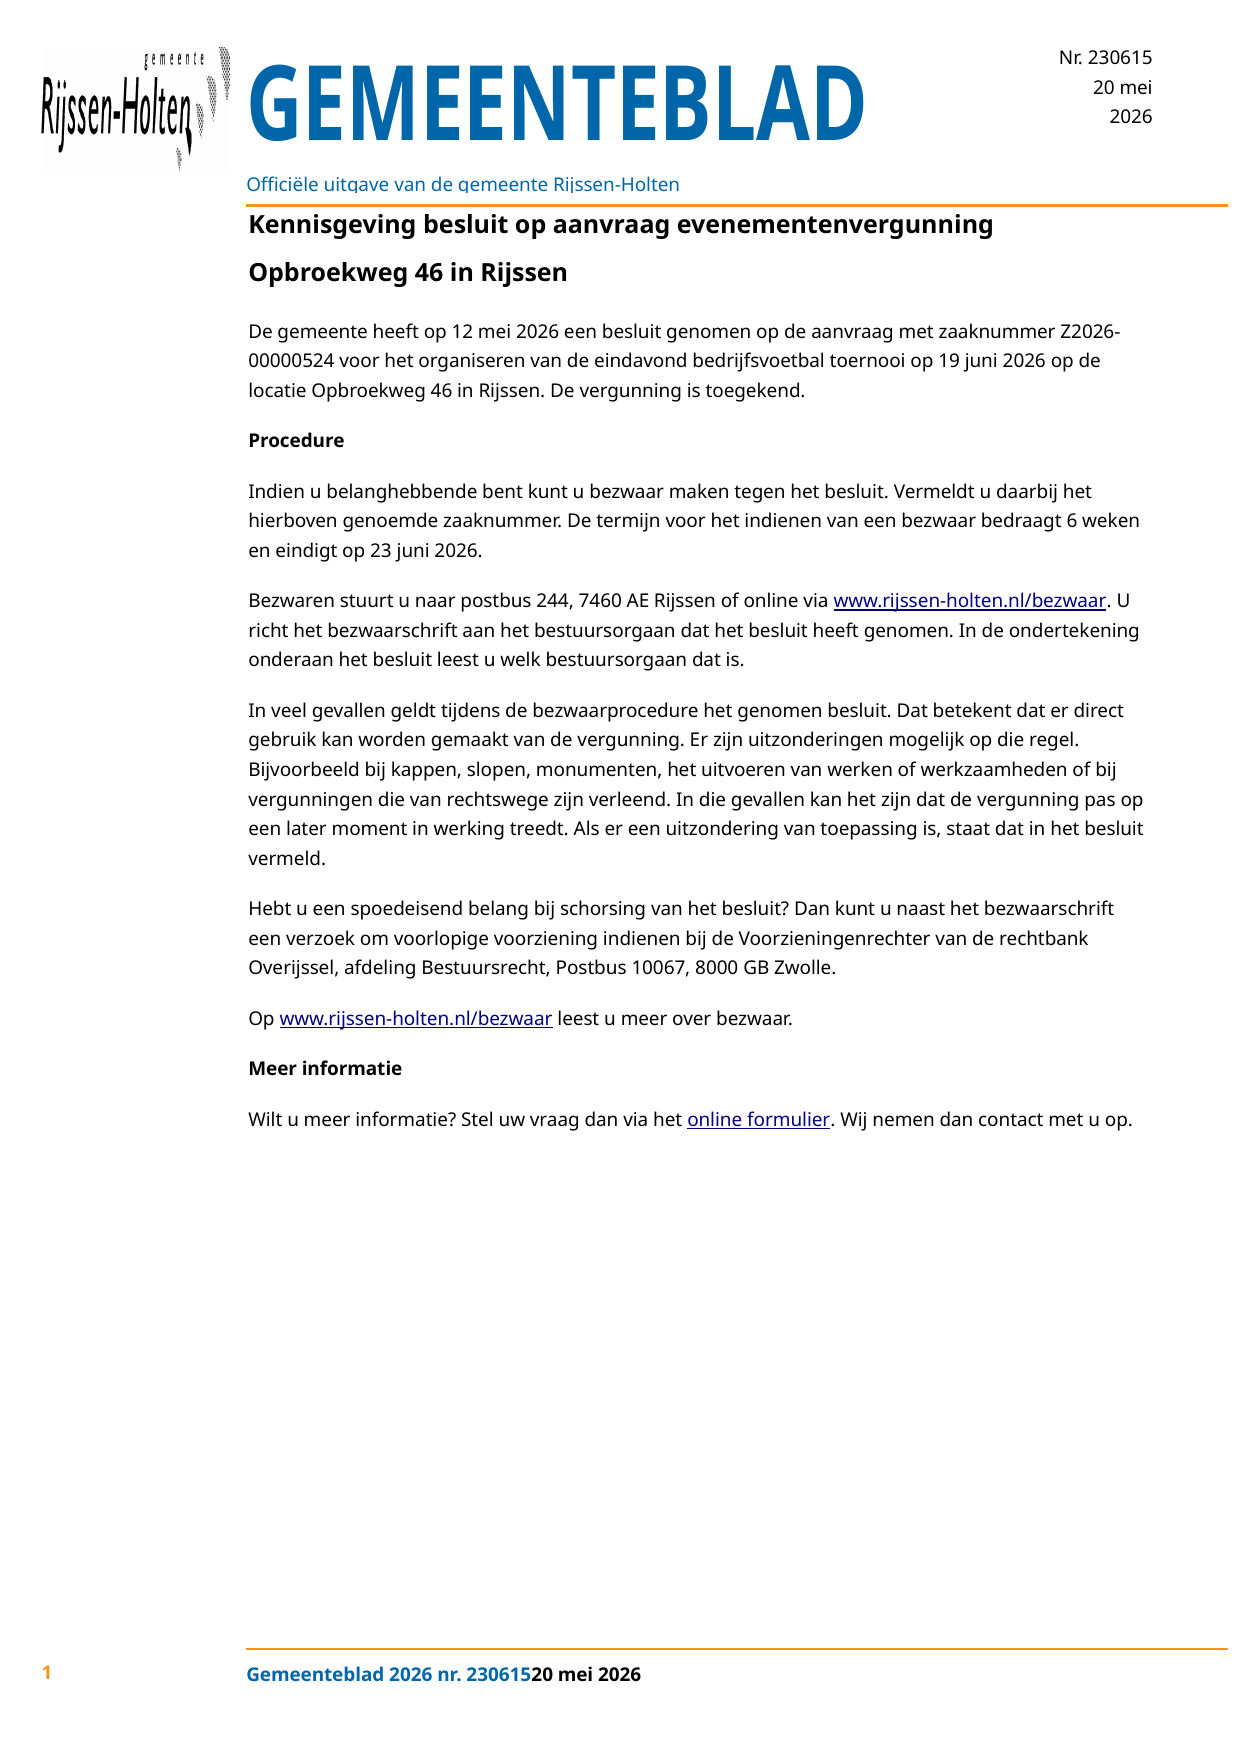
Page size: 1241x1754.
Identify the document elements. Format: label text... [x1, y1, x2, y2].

text Indien u belanghebbende bent kunt u bezwaar maken tegen het besluit. Vermeldt u daarbij het hierboven genoemde zaaknummer. De termijn voor het indienen van een bezwaar bedraagt 6 weken en eindigt op 23 juni 2026. [248, 478, 1152, 563]
text Meer informatie [248, 1055, 1152, 1081]
text De gemeente heeft op 12 mei 2026 een besluit genomen op de aanvraag met zaaknummer Z2026-00000524 voor het organiseren van de eindavond bedrijfsvoetbal toernooi op 19 juni 2026 op de locatie Opbroekweg 46 in Rijssen. De vergunning is toegekend. [248, 318, 1152, 403]
text Procedure [248, 427, 1152, 453]
picture [41, 47, 231, 172]
text Hebt u een spoedeisend belang bij schorsing van het besluit? Dan kunt u naast het bezwaarschrift een verzoek om voorlopige voorziening indienen bij de Voorzieningenrechter van de rechtbank Overijssel, afdeling Bestuursrecht, Postbus 10067, 8000 GB Zwolle. [248, 895, 1152, 980]
text Op www.rijssen-holten.nl/bezwaar leest u meer over bezwaar. [248, 1005, 1152, 1031]
text Wilt u meer informatie? Stel uw vraag dan via het online formulier. Wij nemen dan contact met u op. [248, 1106, 1152, 1132]
text Kennisgeving besluit op aanvraag evenementenvergunning Opbroekweg 46 in Rijssen [248, 207, 1152, 288]
text In veel gevallen geldt tijdens de bezwaarprocedure het genomen besluit. Dat betekent dat er direct gebruik kan worden gemaakt van de vergunning. Er zijn uitzonderingen mogelijk op die regel. Bijvoorbeeld bij kappen, slopen, monumenten, het uitvoeren van werken of werkzaamheden of bij vergunningen die van rechtswege zijn verleend. In die gevallen kan het zijn dat de vergunning pas op een later moment in werking treedt. Als er een uitzondering van toepassing is, staat dat in het besluit vermeld. [248, 697, 1152, 871]
text Bezwaren stuurt u naar postbus 244, 7460 AE Rijssen of online via www.rijssen-holten.nl/bezwaar. U richt het bezwaarschrift aan het bestuursorgaan dat het besluit heeft genomen. In de ondertekening onderaan het besluit leest u welk bestuursorgaan dat is. [248, 587, 1152, 672]
